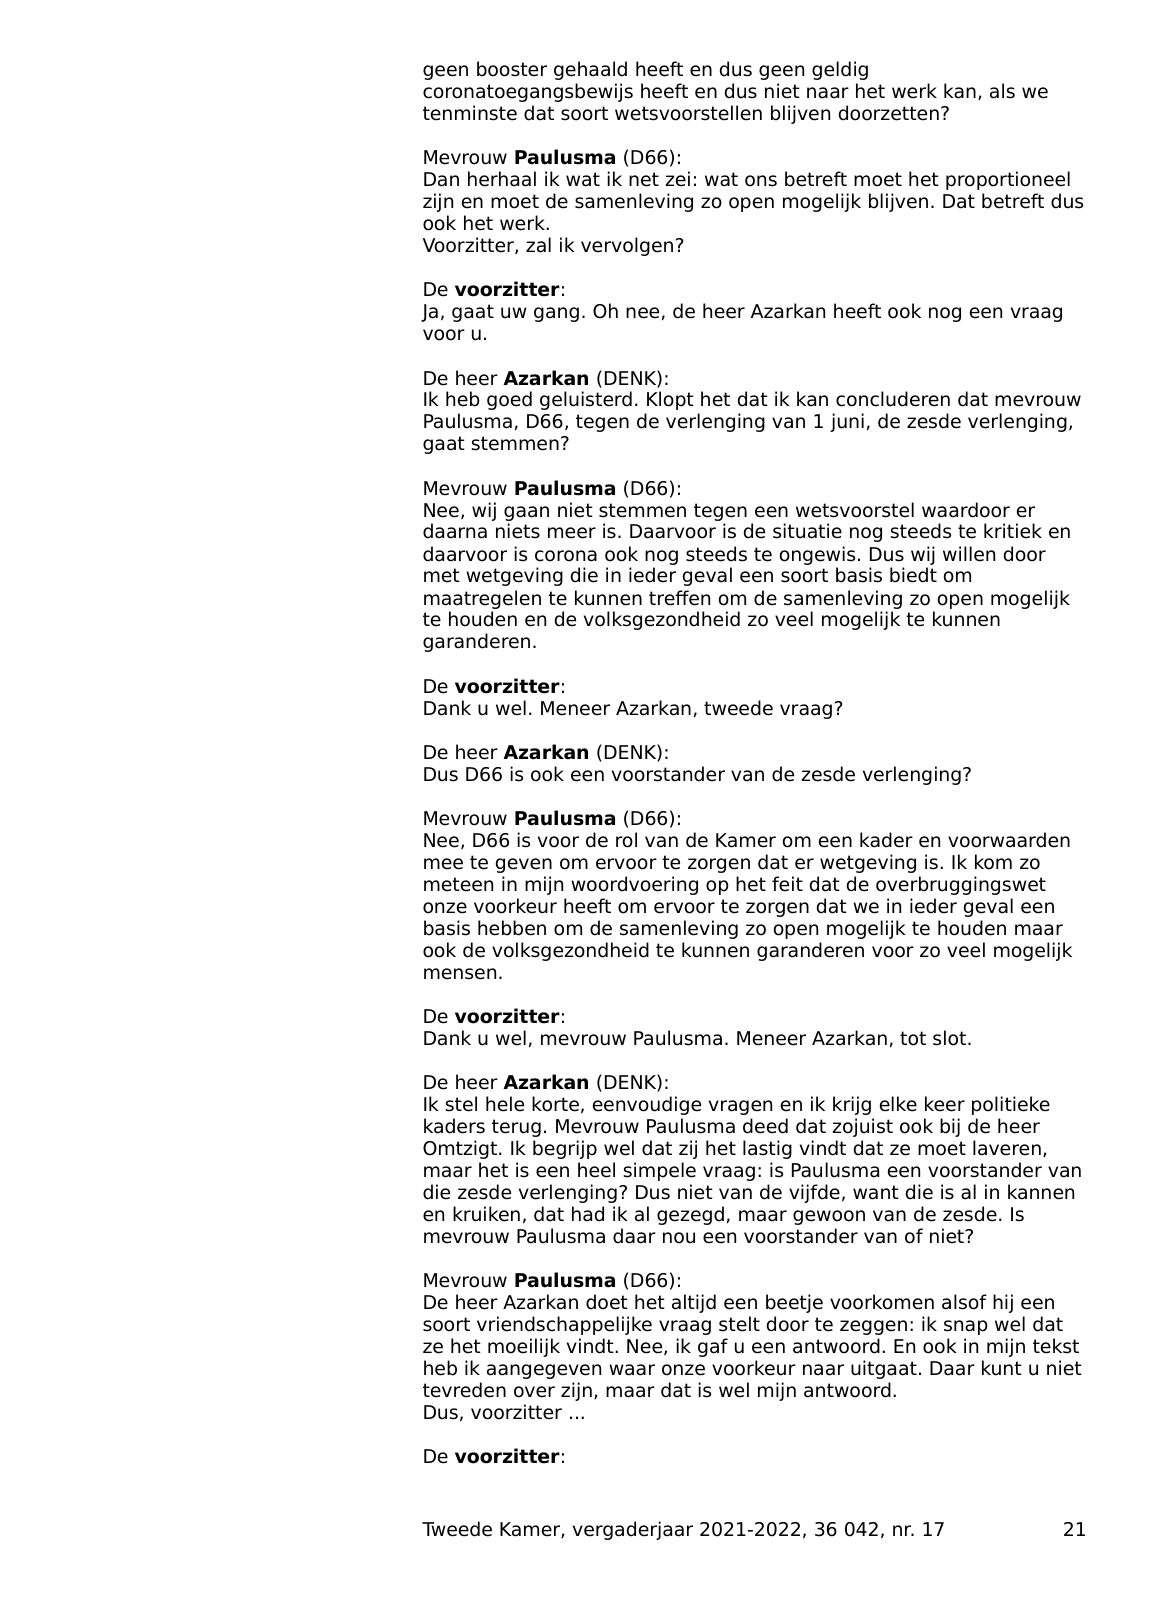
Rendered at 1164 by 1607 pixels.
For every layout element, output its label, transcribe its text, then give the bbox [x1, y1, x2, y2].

text Mevrouw Paulusma (D66): [422, 147, 1087, 169]
text Dan herhaal ik wat ik net zei: wat ons betreft moet het proportioneel zijn en moet de samenleving zo open mogelijk blijven. Dat betreft dus ook het werk. [422, 169, 1087, 235]
text Dus D66 is ook een voorstander van de zesde verlenging? [422, 764, 1087, 786]
text Mevrouw Paulusma (D66): [422, 1270, 1087, 1292]
text De heer Azarkan (DENK): [422, 367, 1087, 389]
text Nee, wij gaan niet stemmen tegen een wetsvoorstel waardoor er daarna niets meer is. Daarvoor is de situatie nog steeds te kritiek en daarvoor is corona ook nog steeds te ongewis. Dus wij willen door met wetgeving die in ieder geval een soort basis biedt om maatregelen te kunnen treffen om de samenleving zo open mogelijk te houden en de volksgezondheid zo veel mogelijk te kunnen garanderen. [422, 499, 1087, 653]
text Voorzitter, zal ik vervolgen? [422, 235, 1087, 257]
text geen booster gehaald heeft en dus geen geldig coronatoegangsbewijs heeft en dus niet naar het werk kan, als we tenminste dat soort wetsvoorstellen blijven doorzetten? [422, 59, 1087, 125]
text Mevrouw Paulusma (D66): [422, 477, 1087, 499]
text Dank u wel. Meneer Azarkan, tweede vraag? [422, 697, 1087, 719]
text De voorzitter: [422, 676, 1087, 697]
text Ja, gaat uw gang. Oh nee, de heer Azarkan heeft ook nog een vraag voor u. [422, 301, 1087, 345]
text De heer Azarkan doet het altijd een beetje voorkomen alsof hij een soort vriendschappelijke vraag stelt door te zeggen: ik snap wel dat ze het moeilijk vindt. Nee, ik gaf u een antwoord. En ook in mijn tekst heb ik aangegeven waar onze voorkeur naar uitgaat. Daar kunt u niet tevreden over zijn, maar dat is wel mijn antwoord. [422, 1292, 1087, 1402]
text Dus, voorzitter ... [422, 1402, 1087, 1424]
text De heer Azarkan (DENK): [422, 1072, 1087, 1094]
text Nee, D66 is voor de rol van de Kamer om een kader en voorwaarden mee te geven om ervoor te zorgen dat er wetgeving is. Ik kom zo meteen in mijn woordvoering op het feit dat de overbruggingswet onze voorkeur heeft om ervoor te zorgen dat we in ieder geval een basis hebben om de samenleving zo open mogelijk te houden maar ook de volksgezondheid te kunnen garanderen voor zo veel mogelijk mensen. [422, 830, 1087, 984]
text Mevrouw Paulusma (D66): [422, 808, 1087, 830]
text De heer Azarkan (DENK): [422, 742, 1087, 764]
text De voorzitter: [422, 1446, 1087, 1468]
text Ik heb goed geluisterd. Klopt het dat ik kan concluderen dat mevrouw Paulusma, D66, tegen de verlenging van 1 juni, de zesde verlenging, gaat stemmen? [422, 389, 1087, 455]
text Ik stel hele korte, eenvoudige vragen en ik krijg elke keer politieke kaders terug. Mevrouw Paulusma deed dat zojuist ook bij de heer Omtzigt. Ik begrijp wel dat zij het lastig vindt dat ze moet laveren, maar het is een heel simpele vraag: is Paulusma een voorstander van die zesde verlenging? Dus niet van de vijfde, want die is al in kannen en kruiken, dat had ik al gezegd, maar gewoon van de zesde. Is mevrouw Paulusma daar nou een voorstander van of niet? [422, 1094, 1087, 1248]
text De voorzitter: [422, 279, 1087, 301]
text De voorzitter: [422, 1006, 1087, 1028]
text Dank u wel, mevrouw Paulusma. Meneer Azarkan, tot slot. [422, 1028, 1087, 1050]
